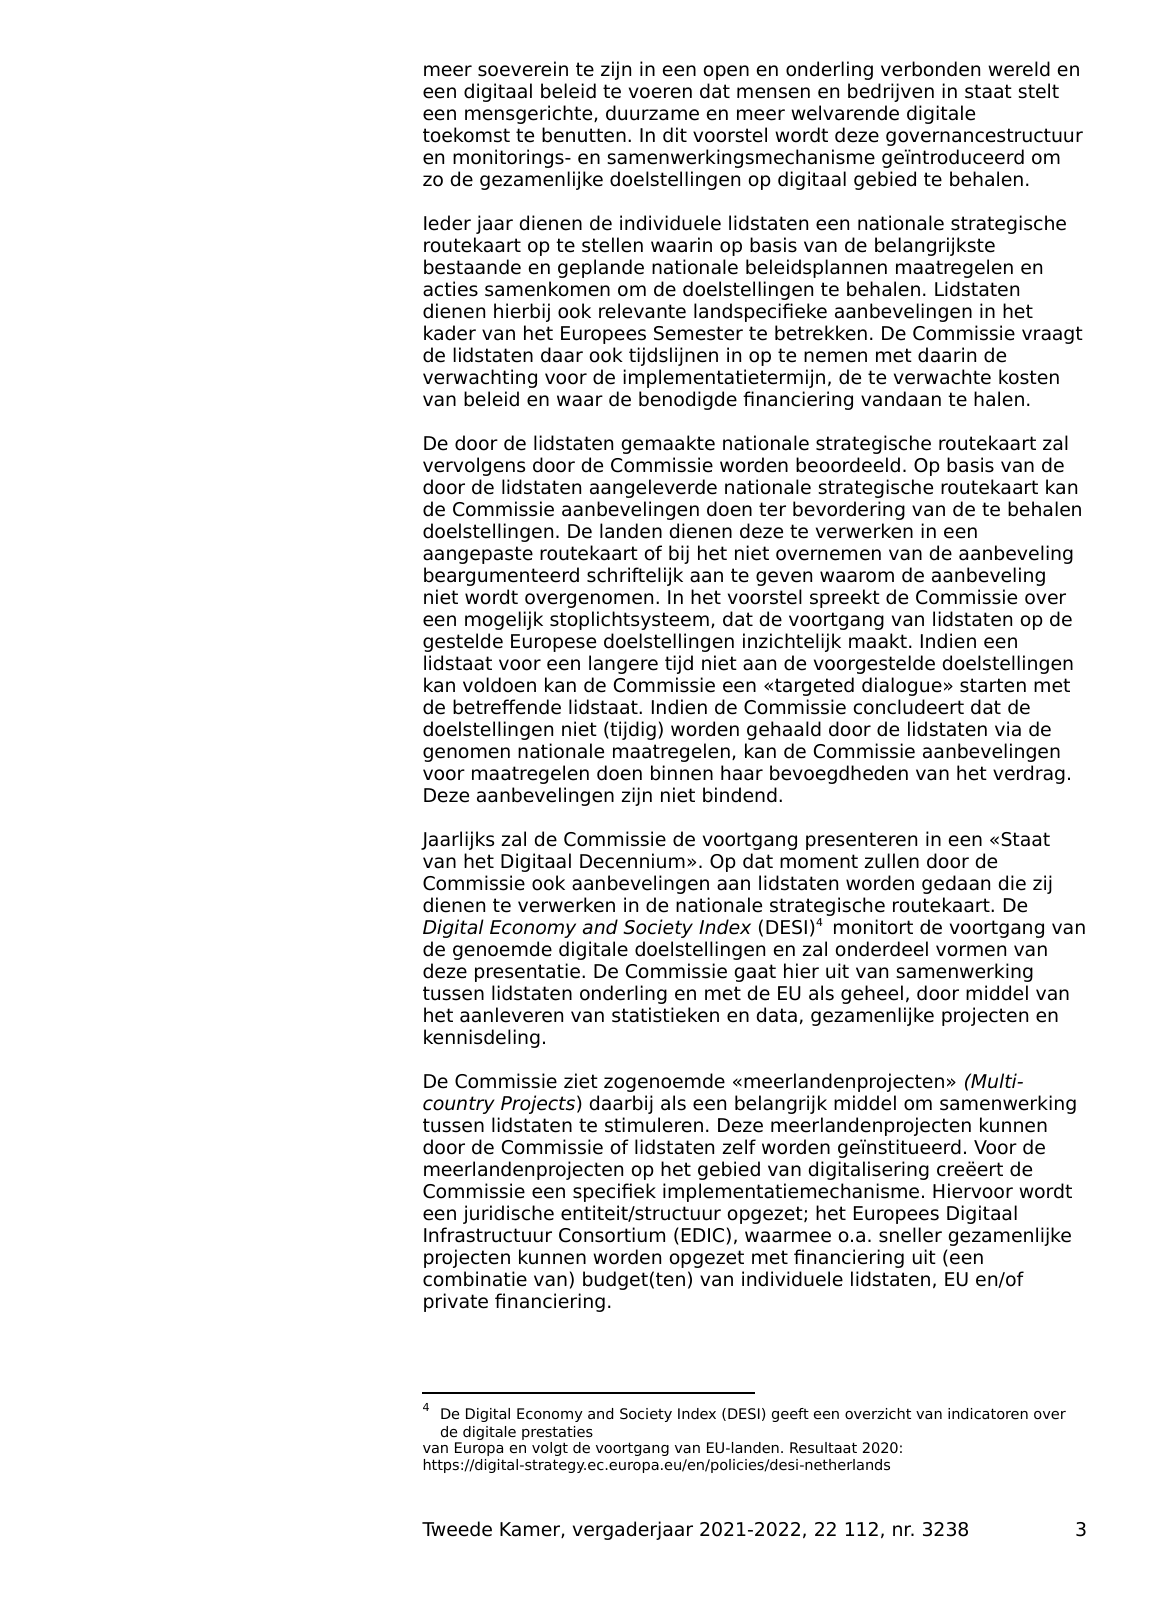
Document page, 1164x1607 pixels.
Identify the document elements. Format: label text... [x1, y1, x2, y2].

text meer soeverein te zijn in een open en onderling verbonden wereld en een digitaal beleid te voeren dat mensen en bedrijven in staat stelt een mensgerichte, duurzame en meer welvarende digitale [422, 59, 1087, 125]
text van Europa en volgt de voortgang van EU-landen. Resultaat 2020: [422, 1441, 1087, 1457]
text Ieder jaar dienen de individuele lidstaten een nationale strategische routekaart op te stellen waarin op basis van de belangrijkste bestaande en geplande nationale beleidsplannen maatregelen en acties samenkomen om de doelstellingen te behalen. Lidstaten dienen hierbij ook relevante landspecifieke aanbevelingen in het kader van het Europees Semester te betrekken. De Commissie vraagt de lidstaten daar ook tijdslijnen in op te nemen met daarin de verwachting voor de implementatietermijn, de te verwachte kosten van beleid en waar de benodigde financiering vandaan te halen. [422, 213, 1087, 411]
text toekomst te benutten. In dit voorstel wordt deze governancestructuur en monitorings- en samenwerkingsmechanisme geïntroduceerd om zo de gezamenlijke doelstellingen op digitaal gebied te behalen. [422, 125, 1087, 191]
text https://digital-strategy.ec.europa.eu/en/policies/desi-netherlands [422, 1457, 1087, 1474]
text De Digital Economy and Society Index (DESI) geeft een overzicht van indicatoren over de digitale prestaties [422, 1402, 1087, 1441]
text Jaarlijks zal de Commissie de voortgang presenteren in een «Staat van het Digitaal Decennium». Op dat moment zullen door de Commissie ook aanbevelingen aan lidstaten worden gedaan die zij dienen te verwerken in de nationale strategische routekaart. De Digital Economy and Society Index (DESI) monitort de voortgang van de genoemde digitale doelstellingen en zal onderdeel vormen van deze presentatie. De Commissie gaat hier uit van samenwerking tussen lidstaten onderling en met de EU als geheel, door middel van het aanleveren van statistieken en data, gezamenlijke projecten en kennisdeling. [422, 829, 1087, 1049]
text De Commissie ziet zogenoemde «meerlandenprojecten» (Multi-country Projects) daarbij als een belangrijk middel om samenwerking tussen lidstaten te stimuleren. Deze meerlandenprojecten kunnen door de Commissie of lidstaten zelf worden geïnstitueerd. Voor de meerlandenprojecten op het gebied van digitalisering creëert de Commissie een specifiek implementatiemechanisme. Hiervoor wordt een juridische entiteit/structuur opgezet; het Europees Digitaal Infrastructuur Consortium (EDIC), waarmee o.a. sneller gezamenlijke projecten kunnen worden opgezet met financiering uit (een combinatie van) budget(ten) van individuele lidstaten, EU en/of private financiering. [422, 1071, 1087, 1313]
text De door de lidstaten gemaakte nationale strategische routekaart zal vervolgens door de Commissie worden beoordeeld. Op basis van de door de lidstaten aangeleverde nationale strategische routekaart kan de Commissie aanbevelingen doen ter bevordering van de te behalen doelstellingen. De landen dienen deze te verwerken in een aangepaste routekaart of bij het niet overnemen van de aanbeveling beargumenteerd schriftelijk aan te geven waarom de aanbeveling niet wordt overgenomen. In het voorstel spreekt de Commissie over een mogelijk stoplichtsysteem, dat de voortgang van lidstaten op de gestelde Europese doelstellingen inzichtelijk maakt. Indien een lidstaat voor een langere tijd niet aan de voorgestelde doelstellingen kan voldoen kan de Commissie een «targeted dialogue» starten met de betreffende lidstaat. Indien de Commissie concludeert dat de doelstellingen niet (tijdig) worden gehaald door de lidstaten via de genomen nationale maatregelen, kan de Commissie aanbevelingen voor maatregelen doen binnen haar bevoegdheden van het verdrag. Deze aanbevelingen zijn niet bindend. [422, 433, 1087, 807]
